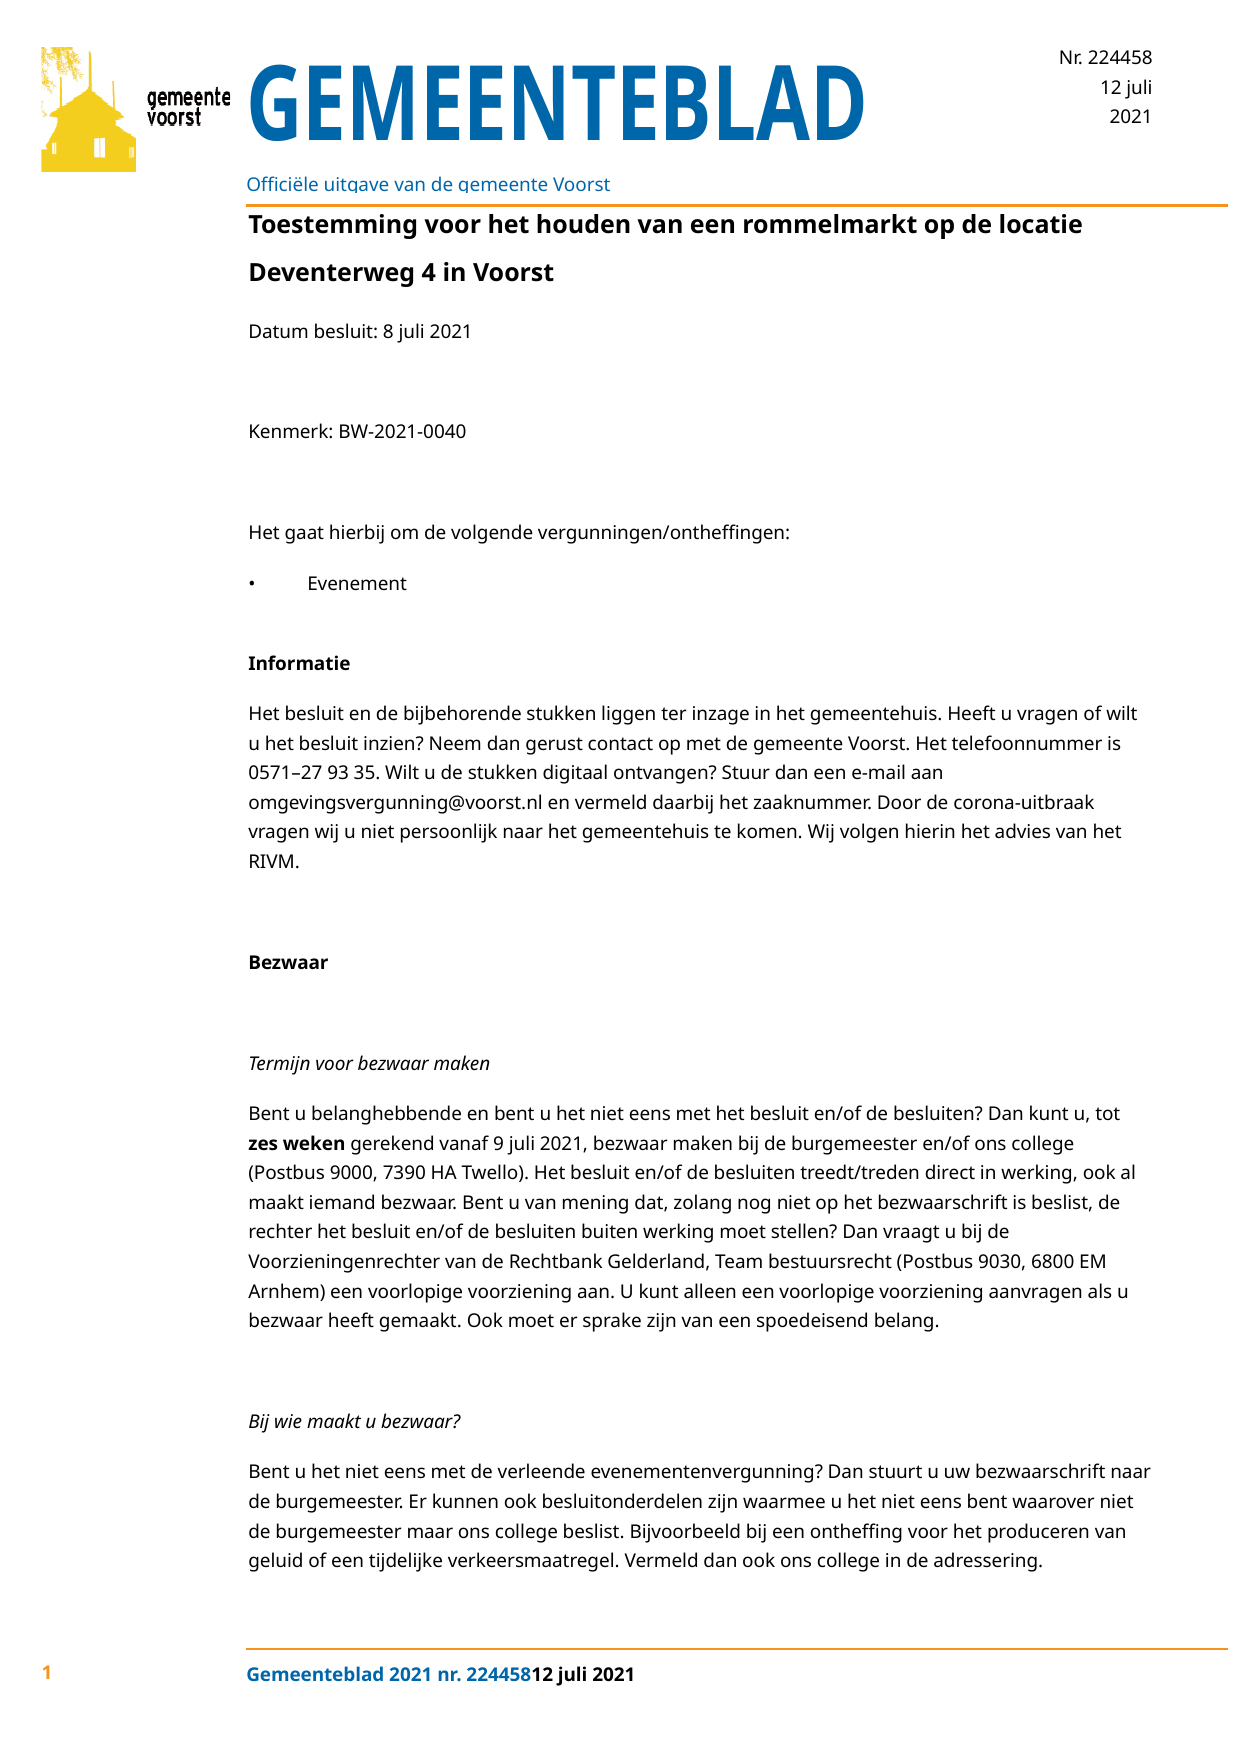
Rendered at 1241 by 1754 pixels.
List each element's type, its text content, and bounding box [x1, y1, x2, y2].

text Informatie [248, 650, 1152, 676]
text Bezwaar [248, 949, 1152, 975]
list Evenement [248, 570, 1152, 596]
text Kenmerk: BW-2021-0040 [248, 419, 1152, 444]
text Het besluit en de bijbehorende stukken liggen ter inzage in het gemeentehuis. Heeft u vragen of wilt u het besluit inzien? Neem dan gerust contact op met de gemeente Voorst. Het telefoonnummer is 0571–27 93 35. Wilt u de stukken digitaal ontvangen? Stuur dan een e-mail aan omgevingsvergunning@voorst.nl en vermeld daarbij het zaaknummer. Door de corona-uitbraak vragen wij u niet persoonlijk naar het gemeentehuis te komen. Wij volgen hierin het advies van het RIVM. [248, 700, 1152, 874]
text Het gaat hierbij om de volgende vergunningen/ontheffingen: [248, 519, 1152, 545]
text Termijn voor bezwaar maken [248, 1050, 1152, 1076]
text Toestemming voor het houden van een rommelmarkt op de locatie Deventerweg 4 in Voorst [248, 207, 1152, 288]
text Bij wie maakt u bezwaar? [248, 1408, 1152, 1434]
text Bent u het niet eens met de verleende evenementenvergunning? Dan stuurt u uw bezwaarschrift naar de burgemeester. Er kunnen ook besluitonderdelen zijn waarmee u het niet eens bent waarover niet de burgemeester maar ons college beslist. Bijvoorbeeld bij een ontheffing voor het produceren van geluid of een tijdelijke verkeersmaatregel. Vermeld dan ook ons college in de adressering. [248, 1459, 1152, 1573]
text Bent u belanghebbende en bent u het niet eens met het besluit en/of de besluiten? Dan kunt u, tot zes weken gerekend vanaf 9 juli 2021, bezwaar maken bij de burgemeester en/of ons college (Postbus 9000, 7390 HA Twello). Het besluit en/of de besluiten treedt/treden direct in werking, ook al maakt iemand bezwaar. Bent u van mening dat, zolang nog niet op het bezwaarschrift is beslist, de rechter het besluit en/of de besluiten buiten werking moet stellen? Dan vraagt u bij de Voorzieningenrechter van de Rechtbank Gelderland, Team bestuursrecht (Postbus 9030, 6800 EM Arnhem) een voorlopige voorziening aan. U kunt alleen een voorlopige voorziening aanvragen als u bezwaar heeft gemaakt. Ook moet er sprake zijn van een spoedeisend belang. [248, 1100, 1152, 1333]
text Datum besluit: 8 juli 2021 [248, 318, 1152, 344]
picture [41, 47, 231, 172]
